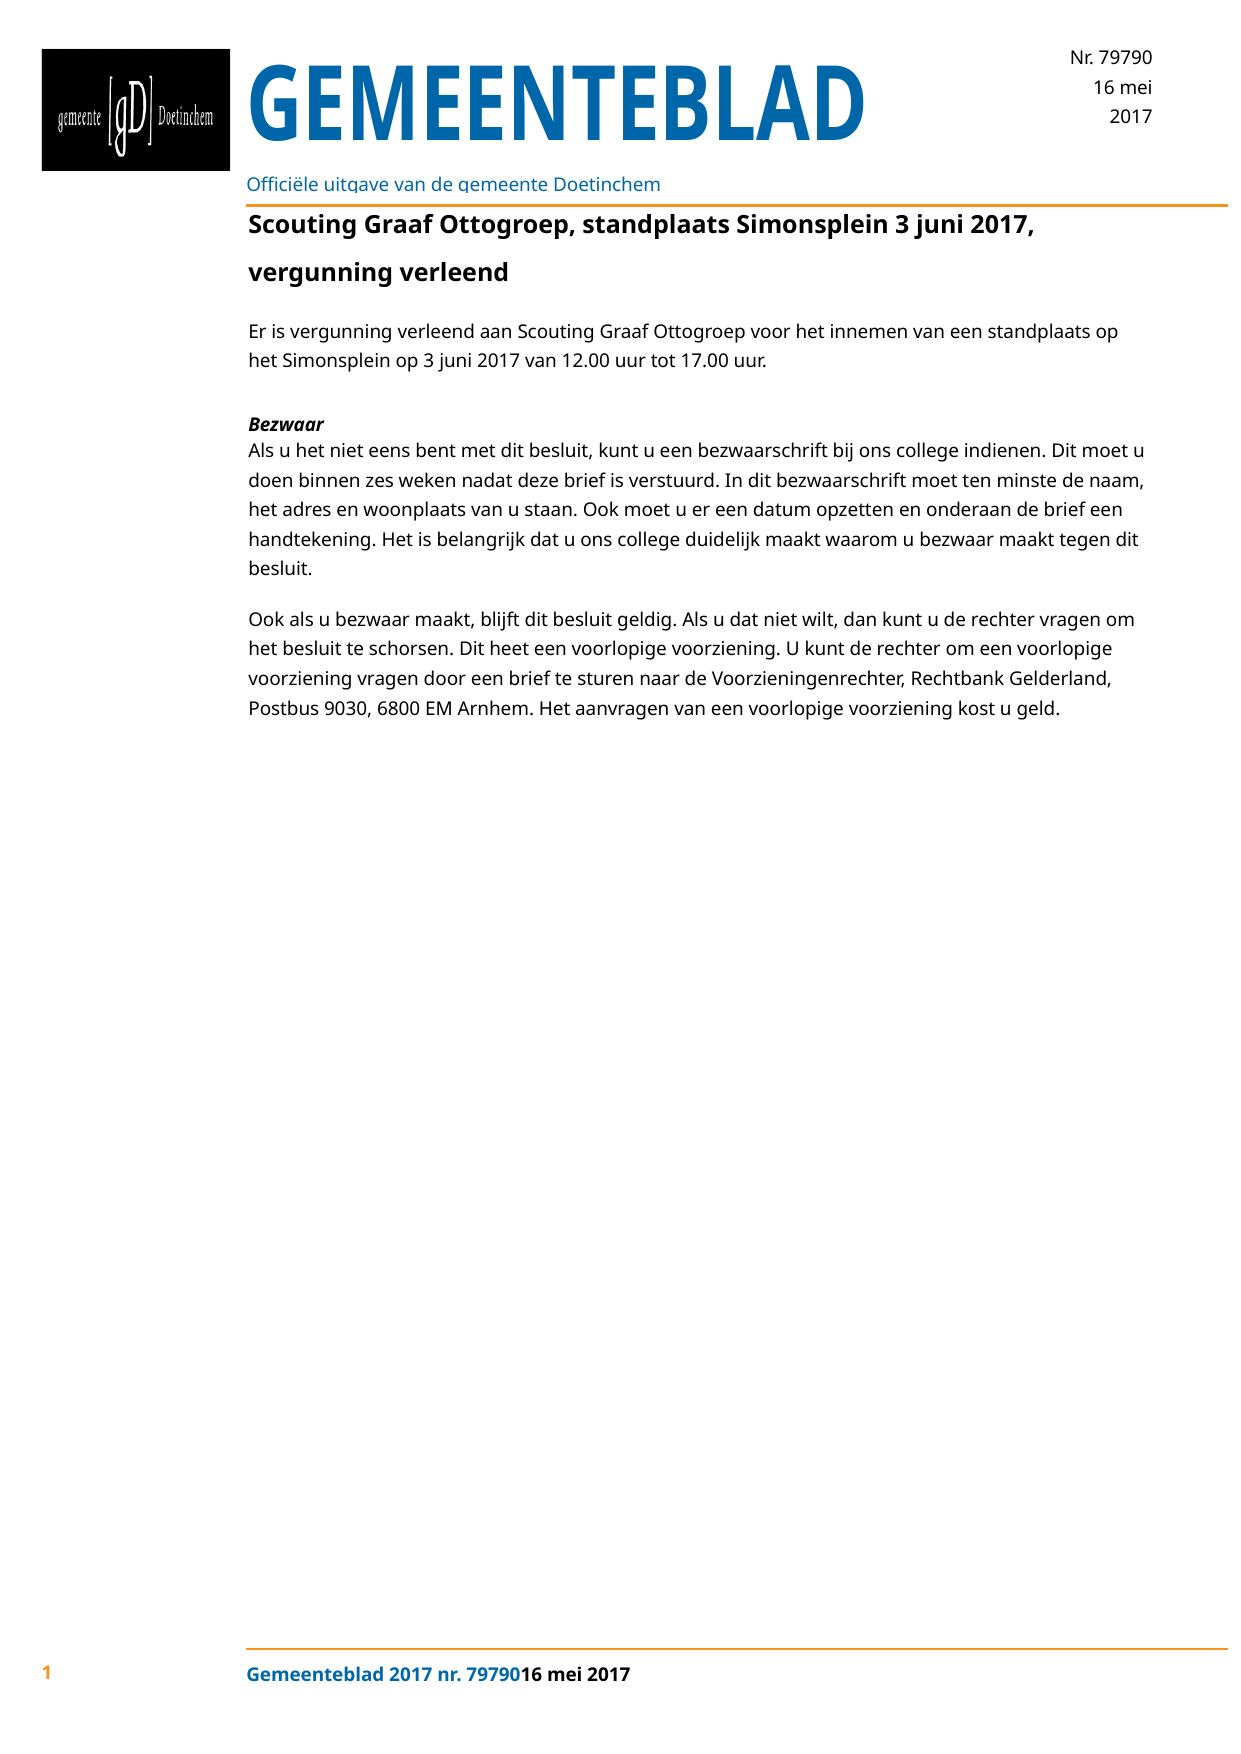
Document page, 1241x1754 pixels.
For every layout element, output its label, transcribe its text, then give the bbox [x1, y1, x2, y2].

text Bezwaar [248, 411, 1152, 437]
text Als u het niet eens bent met dit besluit, kunt u een bezwaarschrift bij ons college indienen. Dit moet u doen binnen zes weken nadat deze brief is verstuurd. In dit bezwaarschrift moet ten minste de naam, het adres en woonplaats van u staan. Ook moet u er een datum opzetten en onderaan de brief een handtekening. Het is belangrijk dat u ons college duidelijk maakt waarom u bezwaar maakt tegen dit besluit. [248, 437, 1152, 581]
picture [41, 47, 231, 172]
text Er is vergunning verleend aan Scouting Graaf Ottogroep voor het innemen van een standplaats op het Simonsplein op 3 juni 2017 van 12.00 uur tot 17.00 uur. [248, 318, 1152, 373]
text Scouting Graaf Ottogroep, standplaats Simonsplein 3 juni 2017, vergunning verleend [248, 207, 1152, 288]
text Ook als u bezwaar maakt, blijft dit besluit geldig. Als u dat niet wilt, dan kunt u de rechter vragen om het besluit te schorsen. Dit heet een voorlopige voorziening. U kunt de rechter om een voorlopige voorziening vragen door een brief te sturen naar de Voorzieningenrechter, Rechtbank Gelderland, Postbus 9030, 6800 EM Arnhem. Het aanvragen van een voorlopige voorziening kost u geld. [248, 606, 1152, 720]
